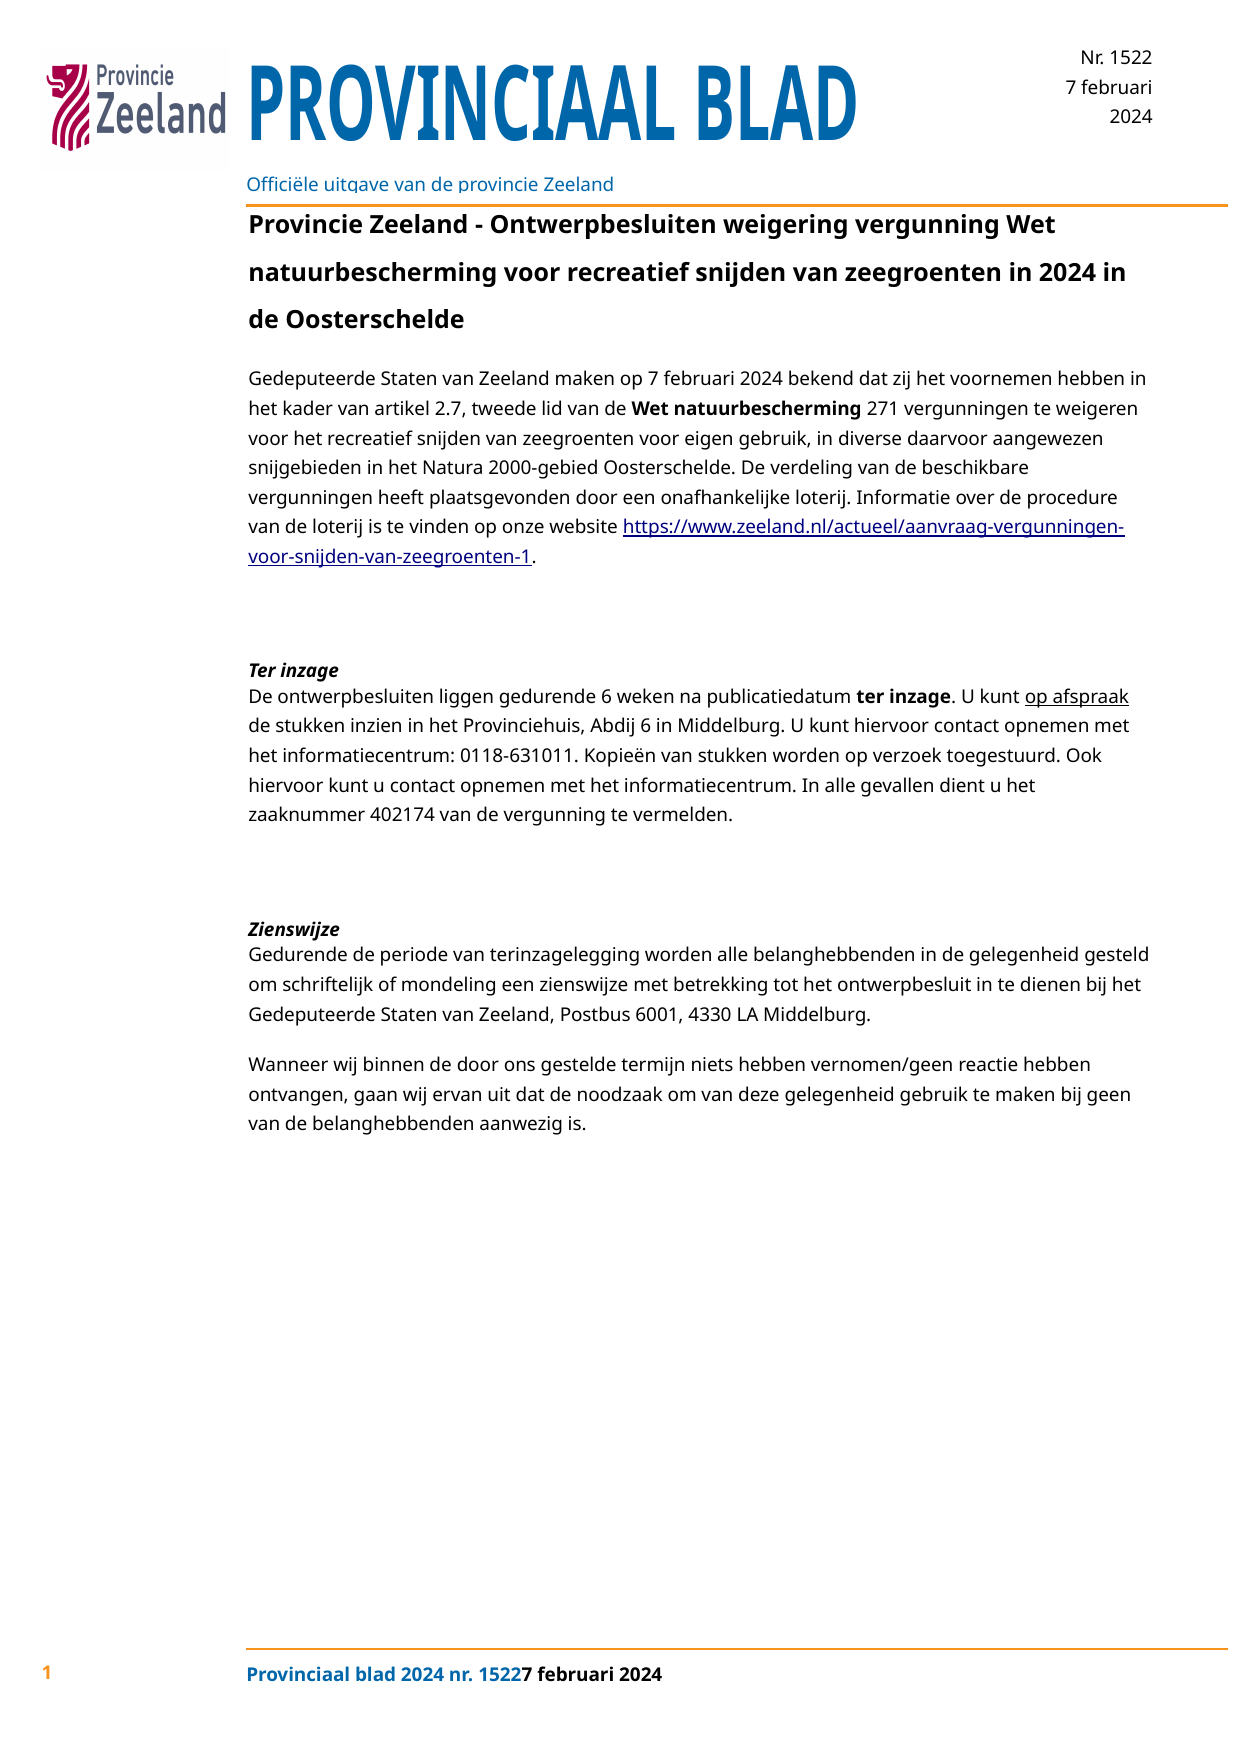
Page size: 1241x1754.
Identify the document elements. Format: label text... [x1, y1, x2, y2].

text Gedeputeerde Staten van Zeeland maken op 7 februari 2024 bekend dat zij het voornemen hebben in het kader van artikel 2.7, tweede lid van de Wet natuurbescherming 271 vergunningen te weigeren voor het recreatief snijden van zeegroenten voor eigen gebruik, in diverse daarvoor aangewezen snijgebieden in het Natura 2000-gebied Oosterschelde. De verdeling van de beschikbare vergunningen heeft plaatsgevonden door een onafhankelijke loterij. Informatie over de procedure van de loterij is te vinden op onze website https://www.zeeland.nl/actueel/aanvraag-vergunningen-voor-snijden-van-zeegroenten-1. [248, 366, 1152, 569]
text Ter inzage [248, 657, 1152, 683]
text Gedurende de periode van terinzagelegging worden alle belanghebbenden in de gelegenheid gesteld om schriftelijk of mondeling een zienswijze met betrekking tot het ontwerpbesluit in te dienen bij het Gedeputeerde Staten van Zeeland, Postbus 6001, 4330 LA Middelburg. [248, 942, 1152, 1026]
text Wanneer wij binnen de door ons gestelde termijn niets hebben vernomen/geen reactie hebben ontvangen, gaan wij ervan uit dat de noodzaak om van deze gelegenheid gebruik te maken bij geen van de belanghebbenden aanwezig is. [248, 1051, 1152, 1136]
text Zienswijze [248, 916, 1152, 942]
picture [41, 47, 231, 172]
text Provincie Zeeland - Ontwerpbesluiten weigering vergunning Wet natuurbescherming voor recreatief snijden van zeegroenten in 2024 in de Oosterschelde [248, 207, 1152, 336]
text De ontwerpbesluiten liggen gedurende 6 weken na publicatiedatum ter inzage. U kunt op afspraak de stukken inzien in het Provinciehuis, Abdij 6 in Middelburg. U kunt hiervoor contact opnemen met het informatiecentrum: 0118-631011. Kopieën van stukken worden op verzoek toegestuurd. Ook hiervoor kunt u contact opnemen met het informatiecentrum. In alle gevallen dient u het zaaknummer 402174 van de vergunning te vermelden. [248, 683, 1152, 827]
